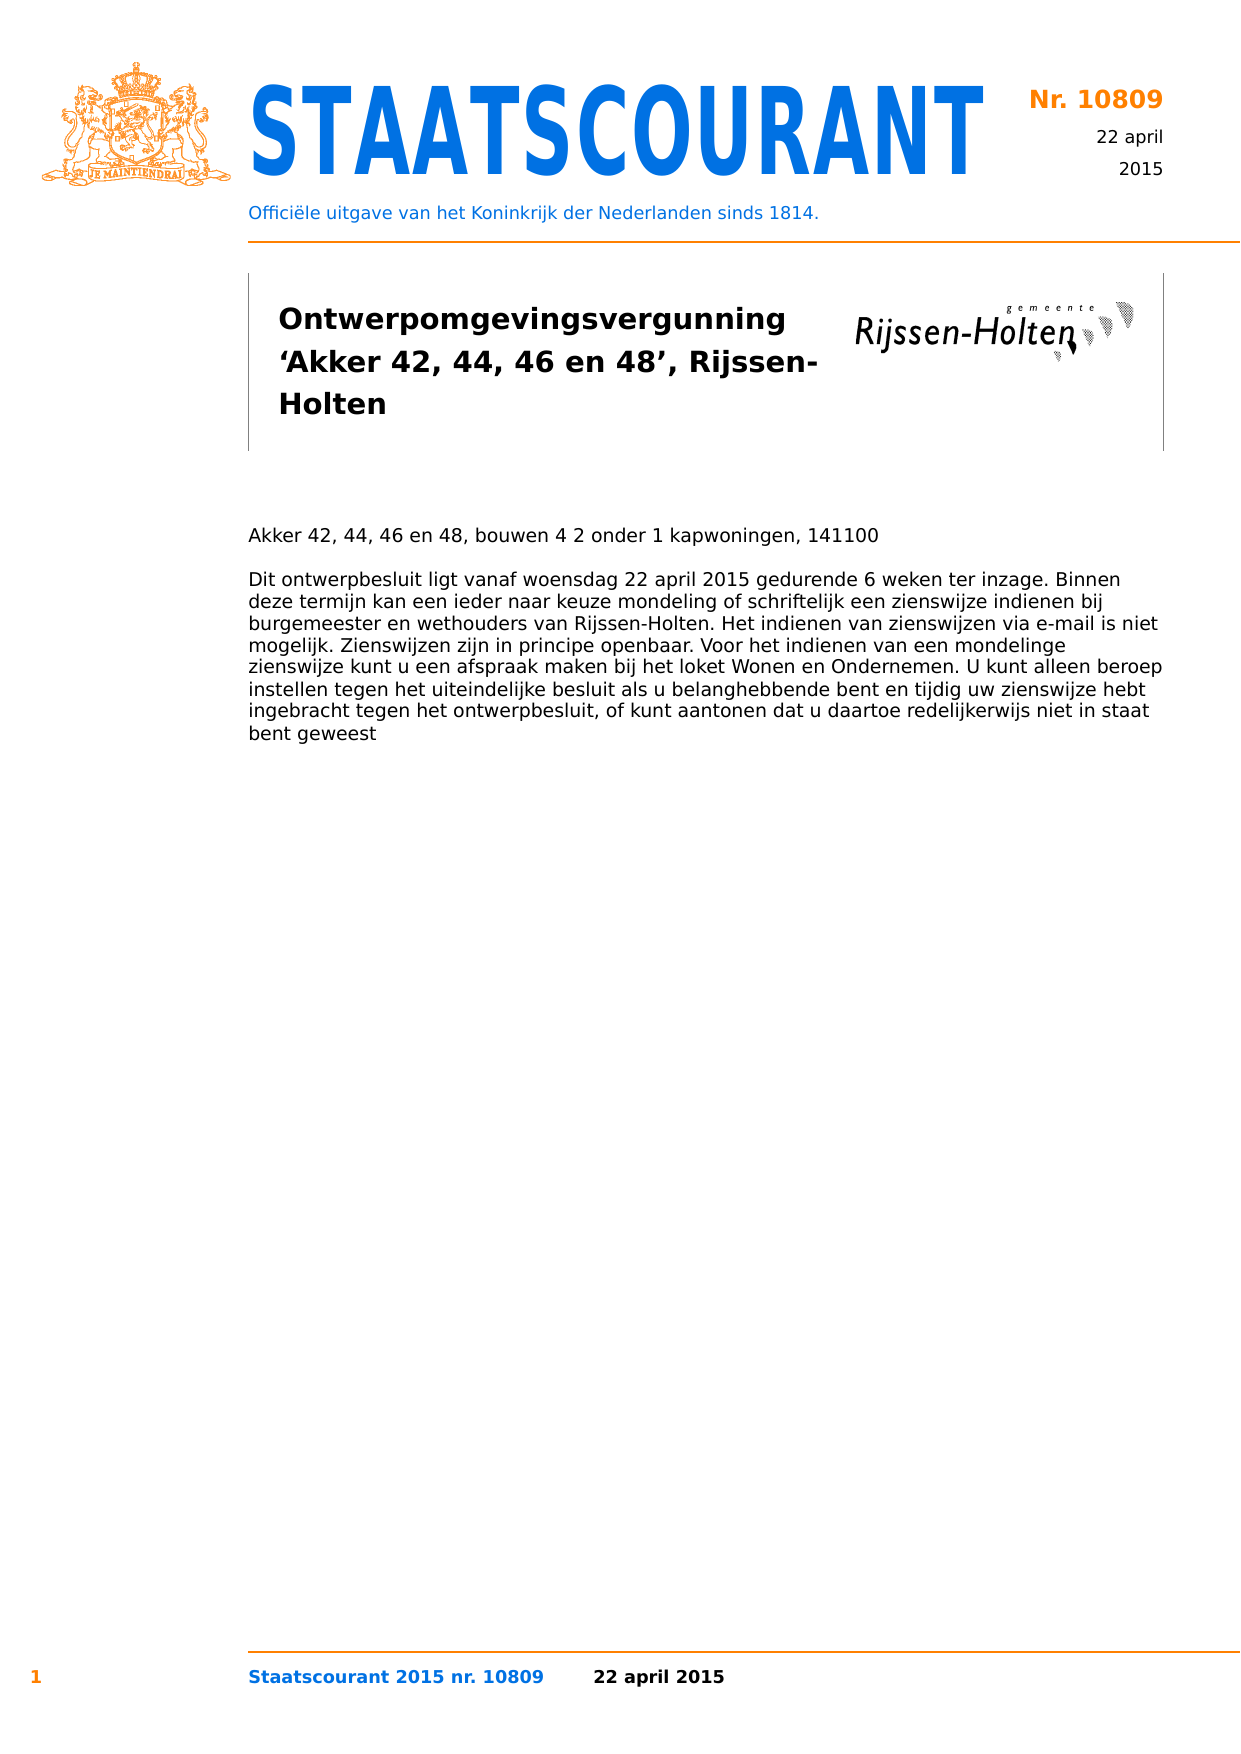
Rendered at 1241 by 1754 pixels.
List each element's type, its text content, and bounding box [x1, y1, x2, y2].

table_header [25, 62, 248, 241]
table_cell Officiële uitgave van het Koninkrijk der Nederlanden sinds 1814. [248, 203, 1240, 241]
table_header STAATSCOURANT [248, 62, 998, 203]
picture [855, 302, 1134, 362]
table_cell 2015 [998, 153, 1240, 203]
text Akker 42, 44, 46 en 48, bouwen 4 2 onder 1 kapwoningen, 141100 [248, 525, 1163, 547]
subtitle Ontwerpomgevingsvergunning ‘Akker 42, 44, 46 en 48’, Rijssen-Holten [249, 273, 1163, 451]
text Dit ontwerpbesluit ligt vanaf woensdag 22 april 2015 gedurende 6 weken ter inzage. Binnen deze termijn kan een ieder naar keuze mondeling of schriftelijk een zienswijze indienen bij burgemeester en wethouders van Rijssen-Holten. Het indienen van zienswijzen via e-mail is niet mogelijk. Zienswijzen zijn in principe openbaar. Voor het indienen van een mondelinge zienswijze kunt u een afspraak maken bij het loket Wonen en Ondernemen. U kunt alleen beroep instellen tegen het uiteindelijke besluit als u belanghebbende bent en tijdig uw zienswijze hebt ingebracht tegen het ontwerpbesluit, of kunt aantonen dat u daartoe redelijkerwijs niet in staat bent geweest [248, 568, 1163, 744]
picture [41, 62, 231, 186]
table_cell 22 april [998, 121, 1240, 153]
table_header Nr. 10809 [998, 62, 1240, 121]
